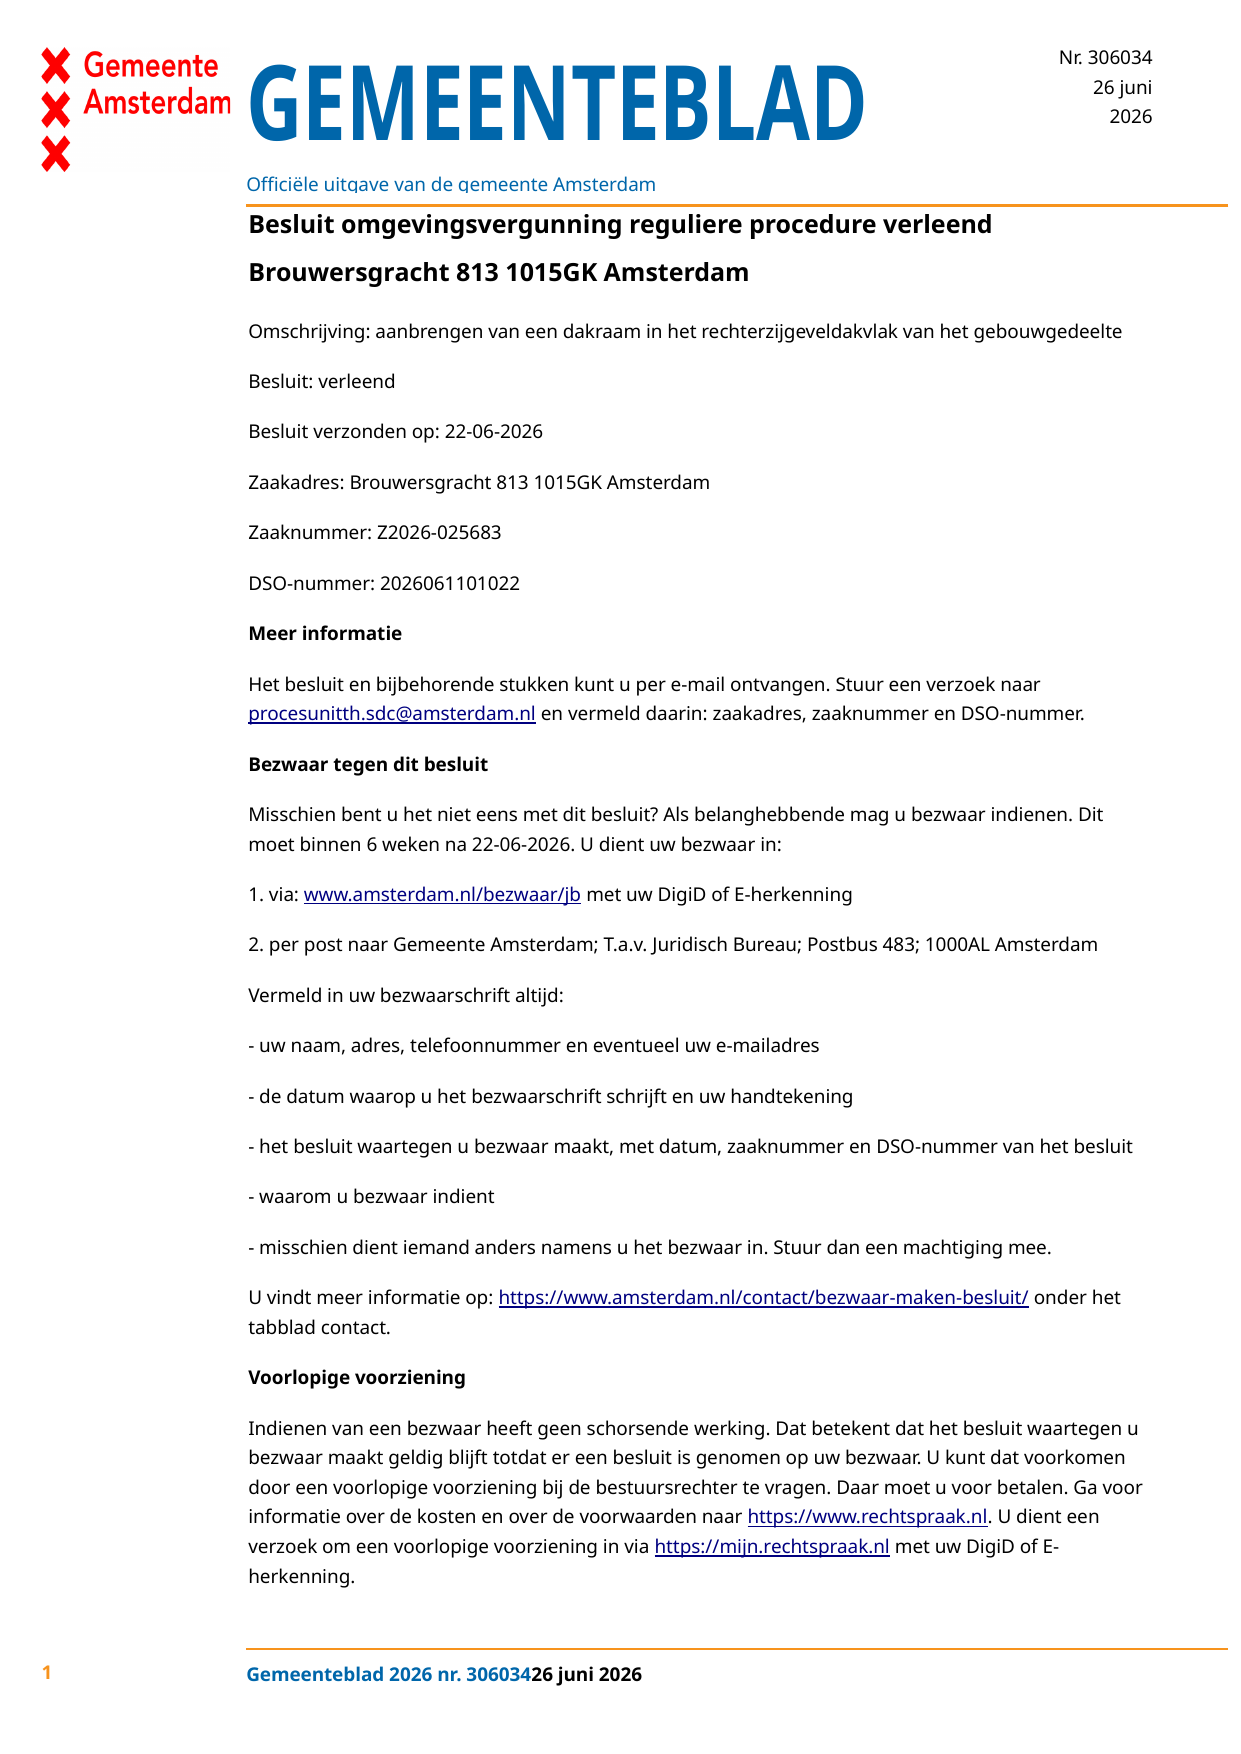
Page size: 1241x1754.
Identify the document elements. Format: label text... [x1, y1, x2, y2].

text Misschien bent u het niet eens met dit besluit? Als belanghebbende mag u bezwaar indienen. Dit moet binnen 6 weken na 22-06-2026. U dient uw bezwaar in: [248, 801, 1152, 857]
text Omschrijving: aanbrengen van een dakraam in het rechterzijgeveldakvlak van het gebouwgedeelte [248, 318, 1152, 344]
text Bezwaar tegen dit besluit [248, 751, 1152, 777]
text Besluit omgevingsvergunning reguliere procedure verleend Brouwersgracht 813 1015GK Amsterdam [248, 207, 1152, 288]
text Besluit: verleend [248, 368, 1152, 394]
text Voorlopige voorziening [248, 1364, 1152, 1390]
picture [41, 47, 231, 172]
text - de datum waarop u het bezwaarschrift schrijft en uw handtekening [248, 1083, 1152, 1109]
text Indienen van een bezwaar heeft geen schorsende werking. Dat betekent dat het besluit waartegen u bezwaar maakt geldig blijft totdat er een besluit is genomen op uw bezwaar. U kunt dat voorkomen door een voorlopige voorziening bij de bestuursrechter te vragen. Daar moet u voor betalen. Ga voor informatie over de kosten en over de voorwaarden naar https://www.rechtspraak.nl. U dient een verzoek om een voorlopige voorziening in via https://mijn.rechtspraak.nl met uw DigiD of E-herkenning. [248, 1415, 1152, 1589]
text Zaakadres: Brouwersgracht 813 1015GK Amsterdam [248, 469, 1152, 495]
text - uw naam, adres, telefoonnummer en eventueel uw e-mailadres [248, 1032, 1152, 1058]
text Meer informatie [248, 620, 1152, 646]
text - waarom u bezwaar indient [248, 1184, 1152, 1209]
text Zaaknummer: Z2026-025683 [248, 519, 1152, 545]
text Het besluit en bijbehorende stukken kunt u per e-mail ontvangen. Stuur een verzoek naar procesunitth.sdc@amsterdam.nl en vermeld daarin: zaakadres, zaaknummer en DSO-nummer. [248, 671, 1152, 726]
text DSO-nummer: 2026061101022 [248, 570, 1152, 596]
text Besluit verzonden op: 22-06-2026 [248, 419, 1152, 444]
text Vermeld in uw bezwaarschrift altijd: [248, 982, 1152, 1008]
text - misschien dient iemand anders namens u het bezwaar in. Stuur dan een machtiging mee. [248, 1234, 1152, 1260]
text - het besluit waartegen u bezwaar maakt, met datum, zaaknummer en DSO-nummer van het besluit [248, 1133, 1152, 1159]
text U vindt meer informatie op: https://www.amsterdam.nl/contact/bezwaar-maken-besluit/ onder het tabblad contact. [248, 1284, 1152, 1340]
text 1. via: www.amsterdam.nl/bezwaar/jb met uw DigiD of E-herkenning [248, 881, 1152, 907]
text 2. per post naar Gemeente Amsterdam; T.a.v. Juridisch Bureau; Postbus 483; 1000AL Amsterdam [248, 932, 1152, 957]
